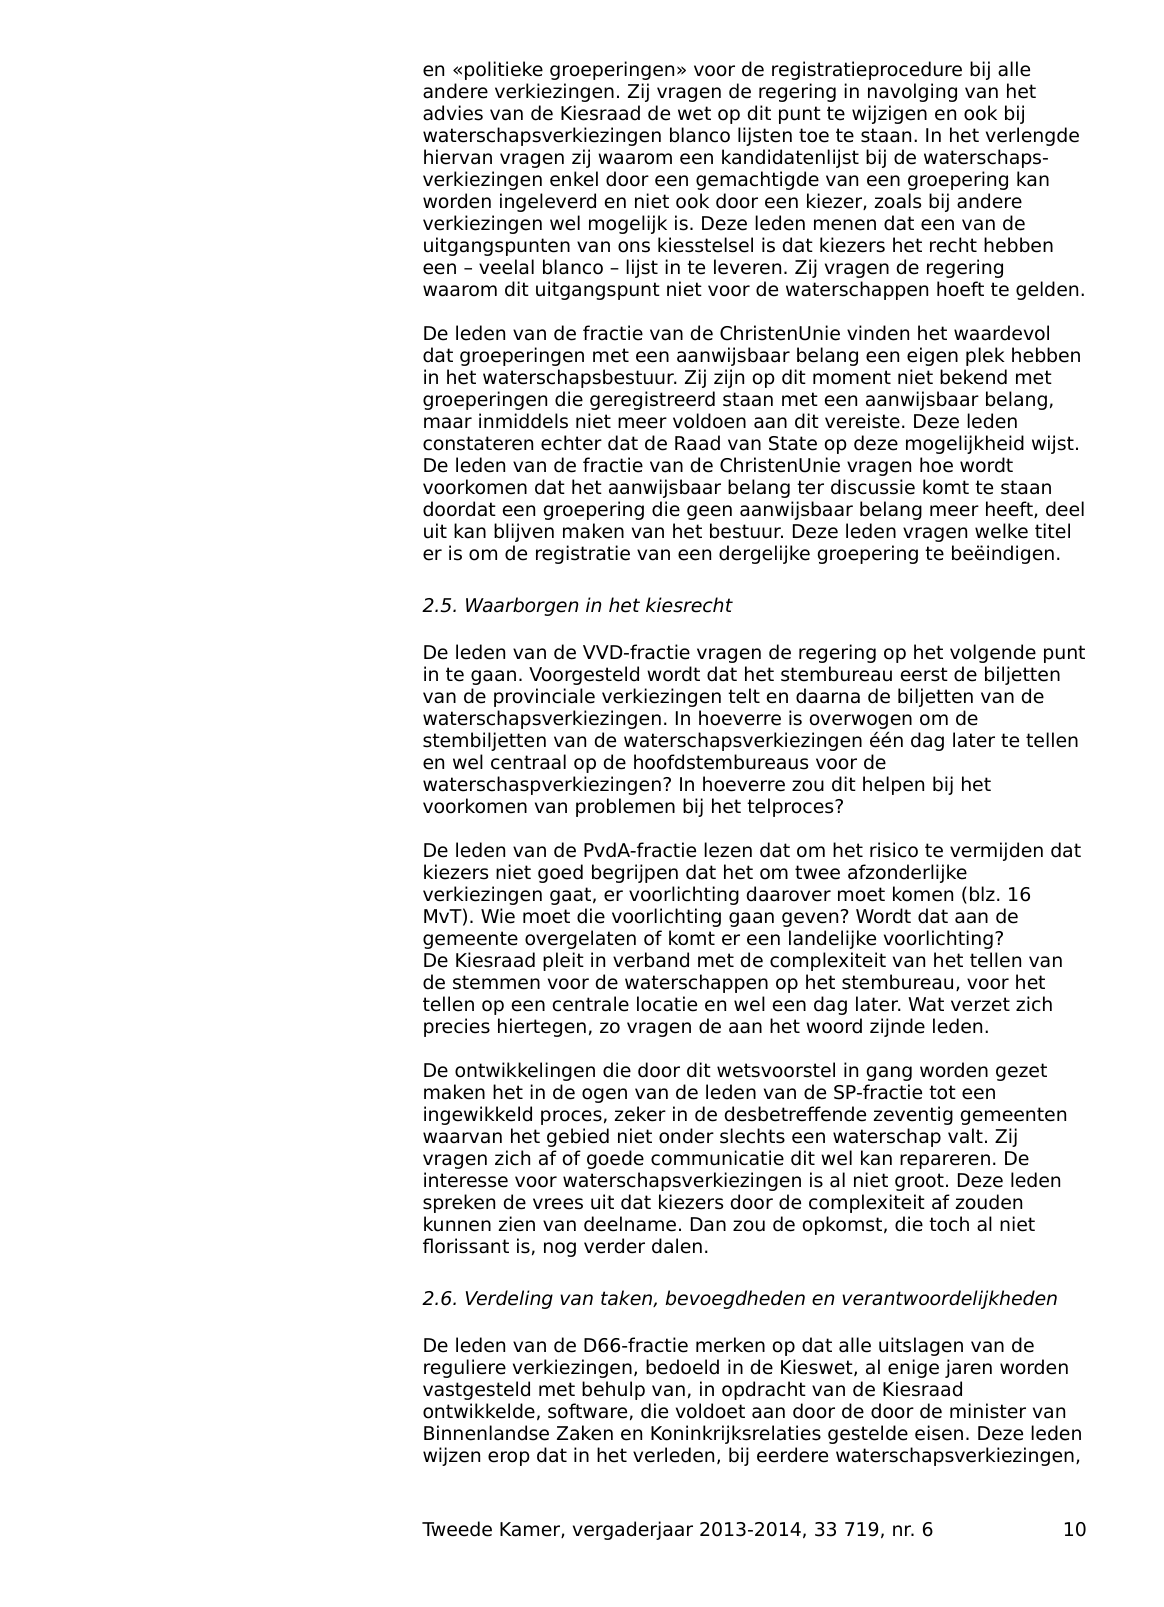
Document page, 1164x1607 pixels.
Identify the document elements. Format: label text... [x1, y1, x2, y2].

subtitle 2.5. Waarborgen in het kiesrecht [422, 595, 1087, 617]
text De Kiesraad pleit in verband met de complexiteit van het tellen van de stemmen voor de waterschappen op het stembureau, voor het tellen op een centrale locatie en wel een dag later. Wat verzet zich precies hiertegen, zo vragen de aan het woord zijnde leden. [422, 950, 1087, 1038]
text De leden van de VVD-fractie vragen de regering op het volgende punt in te gaan. Voorgesteld wordt dat het stembureau eerst de biljetten van de provinciale verkiezingen telt en daarna de biljetten van de waterschapsverkiezingen. In hoeverre is overwogen om de stembiljetten van de waterschapsverkiezingen één dag later te tellen en wel centraal op de hoofdstembureaus voor de waterschaspverkiezingen? In hoeverre zou dit helpen bij het voorkomen van problemen bij het telproces? [422, 642, 1087, 818]
text De leden van de PvdA-fractie lezen dat om het risico te vermijden dat kiezers niet goed begrijpen dat het om twee afzonderlijke verkiezingen gaat, er voorlichting daarover moet komen (blz. 16 MvT). Wie moet die voorlichting gaan geven? Wordt dat aan de gemeente overgelaten of komt er een landelijke voorlichting? [422, 840, 1087, 950]
subtitle 2.6. Verdeling van taken, bevoegdheden en verantwoordelijkheden [422, 1288, 1087, 1309]
text De ontwikkelingen die door dit wetsvoorstel in gang worden gezet maken het in de ogen van de leden van de SP-fractie tot een ingewikkeld proces, zeker in de desbetreffende zeventig gemeenten waarvan het gebied niet onder slechts een waterschap valt. Zij vragen zich af of goede communicatie dit wel kan repareren. De interesse voor waterschapsverkiezingen is al niet groot. Deze leden spreken de vrees uit dat kiezers door de complexiteit af zouden kunnen zien van deelname. Dan zou de opkomst, die toch al niet florissant is, nog verder dalen. [422, 1060, 1087, 1258]
text De leden van de D66-fractie merken op dat alle uitslagen van de reguliere verkiezingen, bedoeld in de Kieswet, al enige jaren worden vastgesteld met behulp van, in opdracht van de Kiesraad ontwikkelde, software, die voldoet aan door de door de minister van Binnenlandse Zaken en Koninkrijksrelaties gestelde eisen. Deze leden wijzen erop dat in het verleden, bij eerdere waterschapsverkiezingen, [422, 1334, 1087, 1466]
text en «politieke groeperingen» voor de registratieprocedure bij alle andere verkiezingen. Zij vragen de regering in navolging van het advies van de Kiesraad de wet op dit punt te wijzigen en ook bij waterschapsverkiezingen blanco lijsten toe te staan. In het verlengde hiervan vragen zij waarom een kandidatenlijst bij de waterschaps-verkiezingen enkel door een gemachtigde van een groepering kan worden ingeleverd en niet ook door een kiezer, zoals bij andere verkiezingen wel mogelijk is. Deze leden menen dat een van de uitgangspunten van ons kiesstelsel is dat kiezers het recht hebben een – veelal blanco – lijst in te leveren. Zij vragen de regering waarom dit uitgangspunt niet voor de waterschappen hoeft te gelden. [422, 59, 1087, 301]
text De leden van de fractie van de ChristenUnie vinden het waardevol dat groeperingen met een aanwijsbaar belang een eigen plek hebben in het waterschapsbestuur. Zij zijn op dit moment niet bekend met groeperingen die geregistreerd staan met een aanwijsbaar belang, maar inmiddels niet meer voldoen aan dit vereiste. Deze leden constateren echter dat de Raad van State op deze mogelijkheid wijst. De leden van de fractie van de ChristenUnie vragen hoe wordt voorkomen dat het aanwijsbaar belang ter discussie komt te staan doordat een groepering die geen aanwijsbaar belang meer heeft, deel uit kan blijven maken van het bestuur. Deze leden vragen welke titel er is om de registratie van een dergelijke groepering te beëindigen. [422, 323, 1087, 565]
